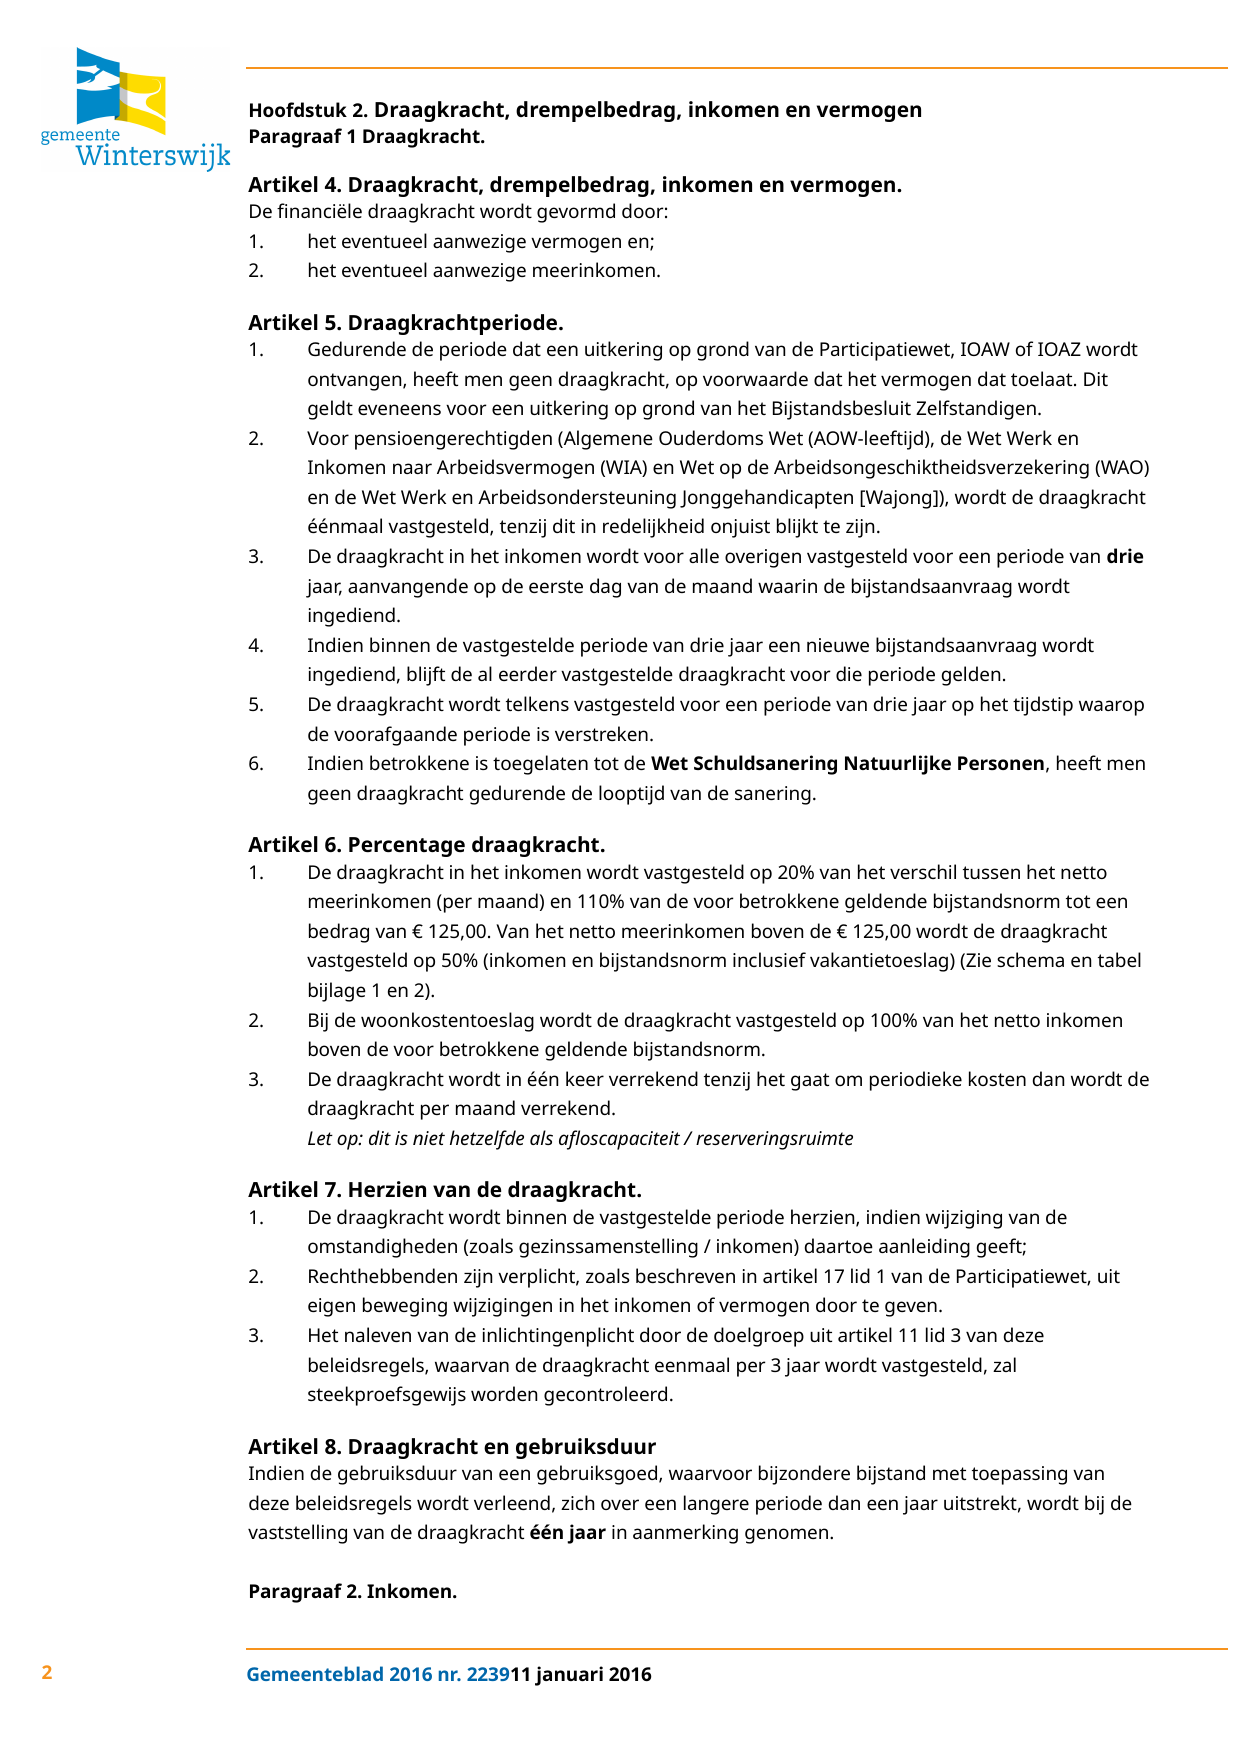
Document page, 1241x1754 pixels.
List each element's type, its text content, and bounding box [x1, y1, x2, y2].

list Let op: dit is niet hetzelfde als afloscapaciteit / reserveringsruimte [248, 1125, 1152, 1151]
list De draagkracht wordt telkens vastgesteld voor een periode van drie jaar op het tijdstip waarop de voorafgaande periode is verstreken. [248, 691, 1152, 747]
list Rechthebbenden zijn verplicht, zoals beschreven in artikel 17 lid 1 van de Participatiewet, uit eigen beweging wijzigingen in het inkomen of vermogen door te geven. [248, 1263, 1152, 1318]
list Bij de woonkostentoeslag wordt de draagkracht vastgesteld op 100% van het netto inkomen boven de voor betrokkene geldende bijstandsnorm. [248, 1007, 1152, 1062]
list het eventueel aanwezige vermogen en; [248, 228, 1152, 253]
list De draagkracht in het inkomen wordt voor alle overigen vastgesteld voor een periode van drie jaar, aanvangende op de eerste dag van de maand waarin de bijstandsaanvraag wordt ingediend. [248, 543, 1152, 628]
text Hoofdstuk 2. Draagkracht, drempelbedrag, inkomen en vermogen [248, 95, 1152, 123]
list De draagkracht in het inkomen wordt vastgesteld op 20% van het verschil tussen het netto meerinkomen (per maand) en 110% van de voor betrokkene geldende bijstandsnorm tot een bedrag van € 125,00. Van het netto meerinkomen boven de € 125,00 wordt de draagkracht vastgesteld op 50% (inkomen en bijstandsnorm inclusief vakantietoeslag) (Zie schema en tabel bijlage 1 en 2). [248, 859, 1152, 1003]
list Voor pensioengerechtigden (Algemene Ouderdoms Wet (AOW-leeftijd), de Wet Werk en Inkomen naar Arbeidsvermogen (WIA) en Wet op de Arbeidsongeschiktheidsverzekering (WAO) en de Wet Werk en Arbeidsondersteuning Jonggehandicapten [Wajong]), wordt de draagkracht éénmaal vastgesteld, tenzij dit in redelijkheid onjuist blijkt te zijn. [248, 425, 1152, 539]
text Artikel 5. Draagkrachtperiode. [248, 308, 1152, 336]
text Artikel 6. Percentage draagkracht. [248, 830, 1152, 859]
list Indien binnen de vastgestelde periode van drie jaar een nieuwe bijstandsaanvraag wordt ingediend, blijft de al eerder vastgestelde draagkracht voor die periode gelden. [248, 632, 1152, 687]
picture [225, 153, 231, 162]
text Paragraaf 2. Inkomen. [248, 1579, 1152, 1604]
list De draagkracht wordt binnen de vastgestelde periode herzien, indien wijziging van de omstandigheden (zoals gezinssamenstelling / inkomen) daartoe aanleiding geeft; [248, 1204, 1152, 1259]
picture [41, 47, 231, 172]
list De draagkracht wordt in één keer verrekend tenzij het gaat om periodieke kosten dan wordt de draagkracht per maand verrekend. [248, 1066, 1152, 1121]
text Artikel 8. Draagkracht en gebruiksduur [248, 1432, 1152, 1460]
text Indien de gebruiksduur van een gebruiksgoed, waarvoor bijzondere bijstand met toepassing van deze beleidsregels wordt verleend, zich over een langere periode dan een jaar uitstrekt, wordt bij de vaststelling van de draagkracht één jaar in aanmerking genomen. [248, 1460, 1152, 1545]
list het eventueel aanwezige meerinkomen. [248, 257, 1152, 283]
list Gedurende de periode dat een uitkering op grond van de Participatiewet, IOAW of IOAZ wordt ontvangen, heeft men geen draagkracht, op voorwaarde dat het vermogen dat toelaat. Dit geldt eveneens voor een uitkering op grond van het Bijstandsbesluit Zelfstandigen. [248, 336, 1152, 421]
text Artikel 4. Draagkracht, drempelbedrag, inkomen en vermogen. [248, 170, 1152, 198]
list Het naleven van de inlichtingenplicht door de doelgroep uit artikel 11 lid 3 van deze beleidsregels, waarvan de draagkracht eenmaal per 3 jaar wordt vastgesteld, zal steekproefsgewijs worden gecontroleerd. [248, 1322, 1152, 1407]
text Artikel 7. Herzien van de draagkracht. [248, 1176, 1152, 1204]
text De financiële draagkracht wordt gevormd door: [248, 198, 1152, 224]
text Paragraaf 1 Draagkracht. [248, 123, 1152, 149]
list Indien betrokkene is toegelaten tot de Wet Schuldsanering Natuurlijke Personen, heeft men geen draagkracht gedurende de looptijd van de sanering. [248, 750, 1152, 806]
